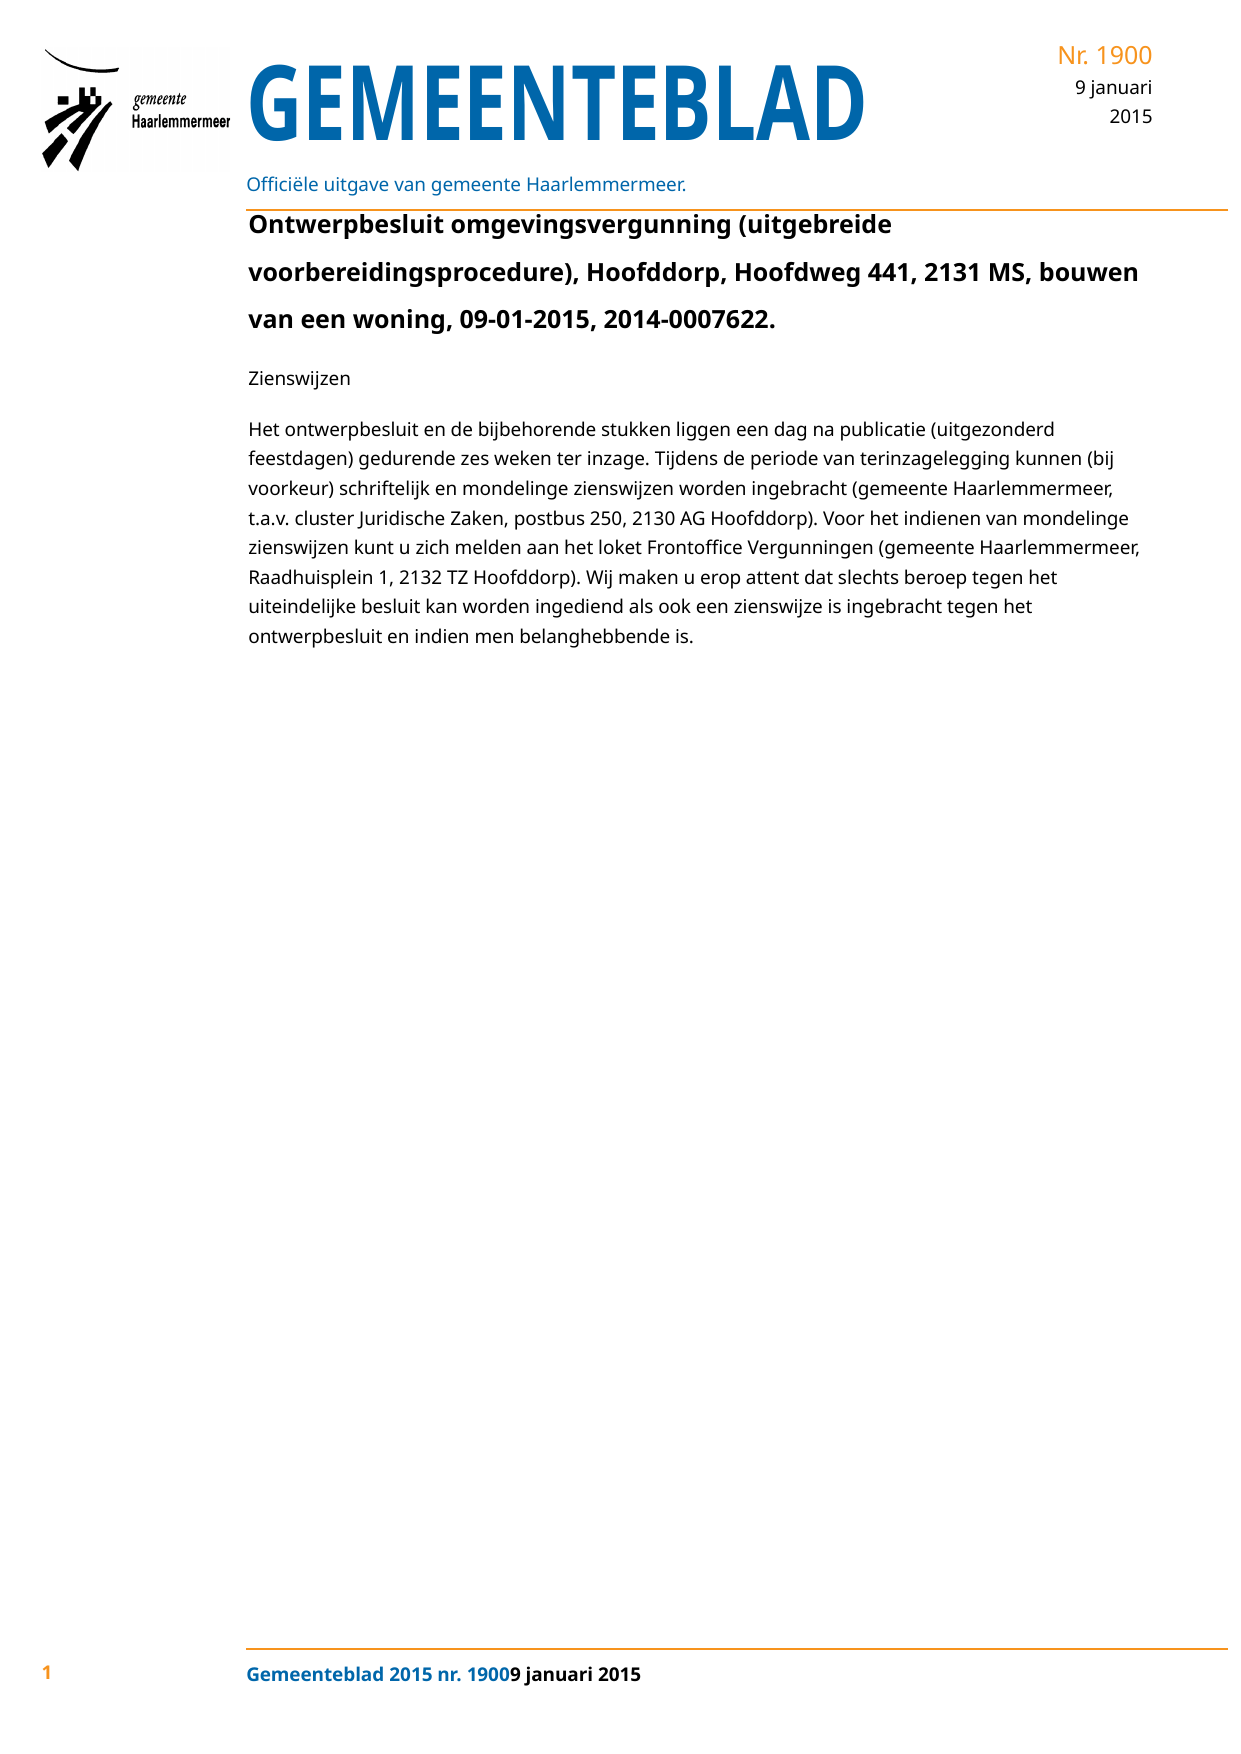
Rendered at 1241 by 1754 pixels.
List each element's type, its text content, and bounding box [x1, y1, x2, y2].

picture [41, 47, 231, 172]
text Het ontwerpbesluit en de bijbehorende stukken liggen een dag na publicatie (uitgezonderd feestdagen) gedurende zes weken ter inzage. Tijdens de periode van terinzagelegging kunnen (bij voorkeur) schriftelijk en mondelinge zienswijzen worden ingebracht (gemeente Haarlemmermeer, t.a.v. cluster Juridische Zaken, postbus 250, 2130 AG Hoofddorp). Voor het indienen van mondelinge zienswijzen kunt u zich melden aan het loket Frontoffice Vergunningen (gemeente Haarlemmermeer, Raadhuisplein 1, 2132 TZ Hoofddorp). Wij maken u erop attent dat slechts beroep tegen het uiteindelijke besluit kan worden ingediend als ook een zienswijze is ingebracht tegen het ontwerpbesluit en indien men belanghebbende is. [248, 416, 1152, 649]
text Ontwerpbesluit omgevingsvergunning (uitgebreide voorbereidingsprocedure), Hoofddorp, Hoofdweg 441, 2131 MS, bouwen van een woning, 09-01-2015, 2014-0007622. [248, 211, 1152, 336]
text Zienswijzen [248, 366, 1152, 391]
